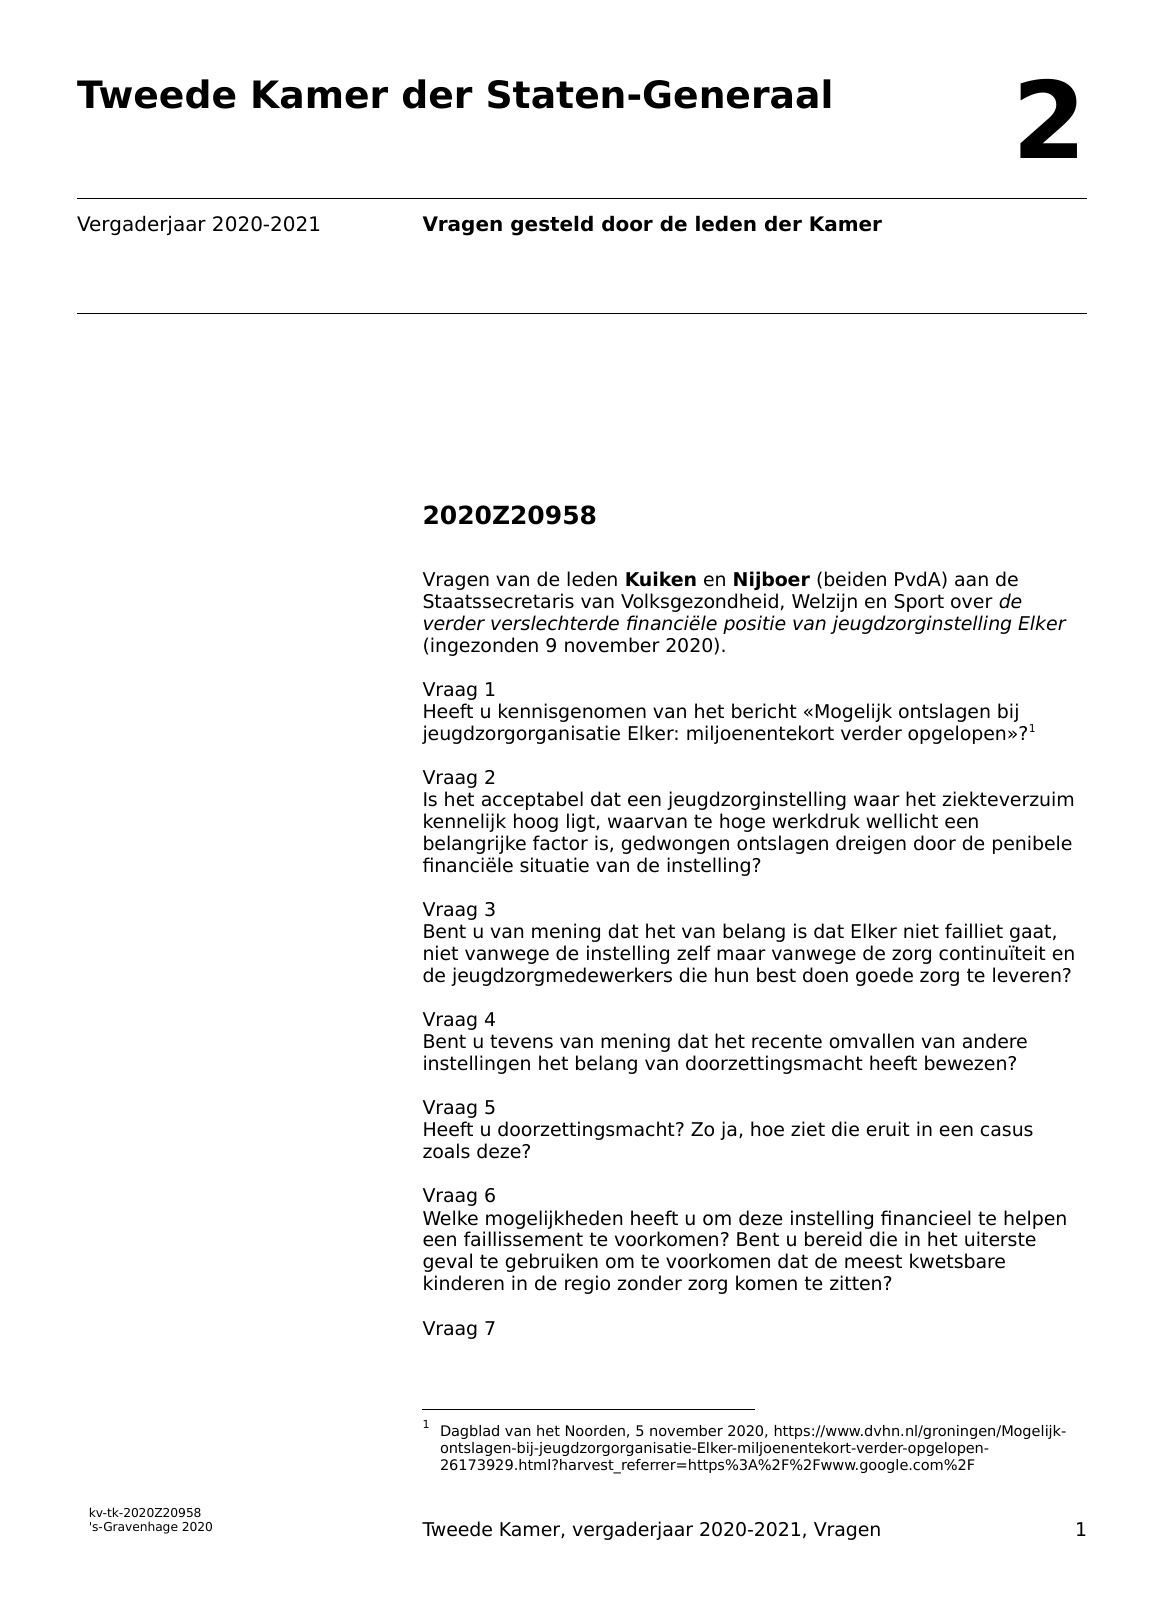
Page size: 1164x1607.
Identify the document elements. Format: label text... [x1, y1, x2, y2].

text Vragen van de leden Kuiken en Nijboer (beiden PvdA) aan de Staatssecretaris van Volksgezondheid, Welzijn en Sport over de verder verslechterde financiële positie van jeugdzorginstelling Elker (ingezonden 9 november 2020). [422, 569, 1087, 657]
text kv-tk-2020Z20958 [88, 1506, 323, 1520]
table_header Tweede Kamer der Staten-Generaal [77, 59, 886, 198]
text Vraag 4 [422, 1009, 1087, 1031]
text Vraag 5 [422, 1097, 1087, 1119]
text Vraag 2 [422, 767, 1087, 789]
table_cell Vragen gesteld door de leden der Kamer [422, 199, 1087, 313]
table_cell Vergaderjaar 2020-2021 [77, 199, 422, 313]
text Bent u van mening dat het van belang is dat Elker niet failliet gaat, niet vanwege de instelling zelf maar vanwege de zorg continuïteit en de jeugdzorgmedewerkers die hun best doen goede zorg te leveren? [422, 921, 1087, 987]
text Vraag 6 [422, 1185, 1087, 1207]
text Bent u tevens van mening dat het recente omvallen van andere instellingen het belang van doorzettingsmacht heeft bewezen? [422, 1031, 1087, 1075]
text Is het acceptabel dat een jeugdzorginstelling waar het ziekteverzuim kennelijk hoog ligt, waarvan te hoge werkdruk wellicht een belangrijke factor is, gedwongen ontslagen dreigen door de penibele financiële situatie van de instelling? [422, 789, 1087, 877]
text Vraag 3 [422, 899, 1087, 921]
text Vraag 1 [422, 679, 1087, 701]
text Heeft u kennisgenomen van het bericht «Mogelijk ontslagen bij jeugdzorgorganisatie Elker: miljoenentekort verder opgelopen»? [422, 701, 1087, 745]
table_header 2 [886, 59, 1087, 198]
text Heeft u doorzettingsmacht? Zo ja, hoe ziet die eruit in een casus zoals deze? [422, 1119, 1087, 1163]
text 's-Gravenhage 2020 [88, 1520, 323, 1534]
text Welke mogelijkheden heeft u om deze instelling financieel te helpen een faillissement te voorkomen? Bent u bereid die in het uiterste geval te gebruiken om te voorkomen dat de meest kwetsbare kinderen in de regio zonder zorg komen te zitten? [422, 1207, 1087, 1295]
text Vraag 7 [422, 1317, 1087, 1339]
text 2020Z20958 [422, 501, 1087, 531]
text Dagblad van het Noorden, 5 november 2020, https://www.dvhn.nl/groningen/Mogelijk-ontslagen-bij-jeugdzorgorganisatie-Elker-miljoenentekort-verder-opgelopen-26173929.html?harvest_referrer=https%3A%2F%2Fwww.google.com%2F [422, 1418, 1087, 1474]
